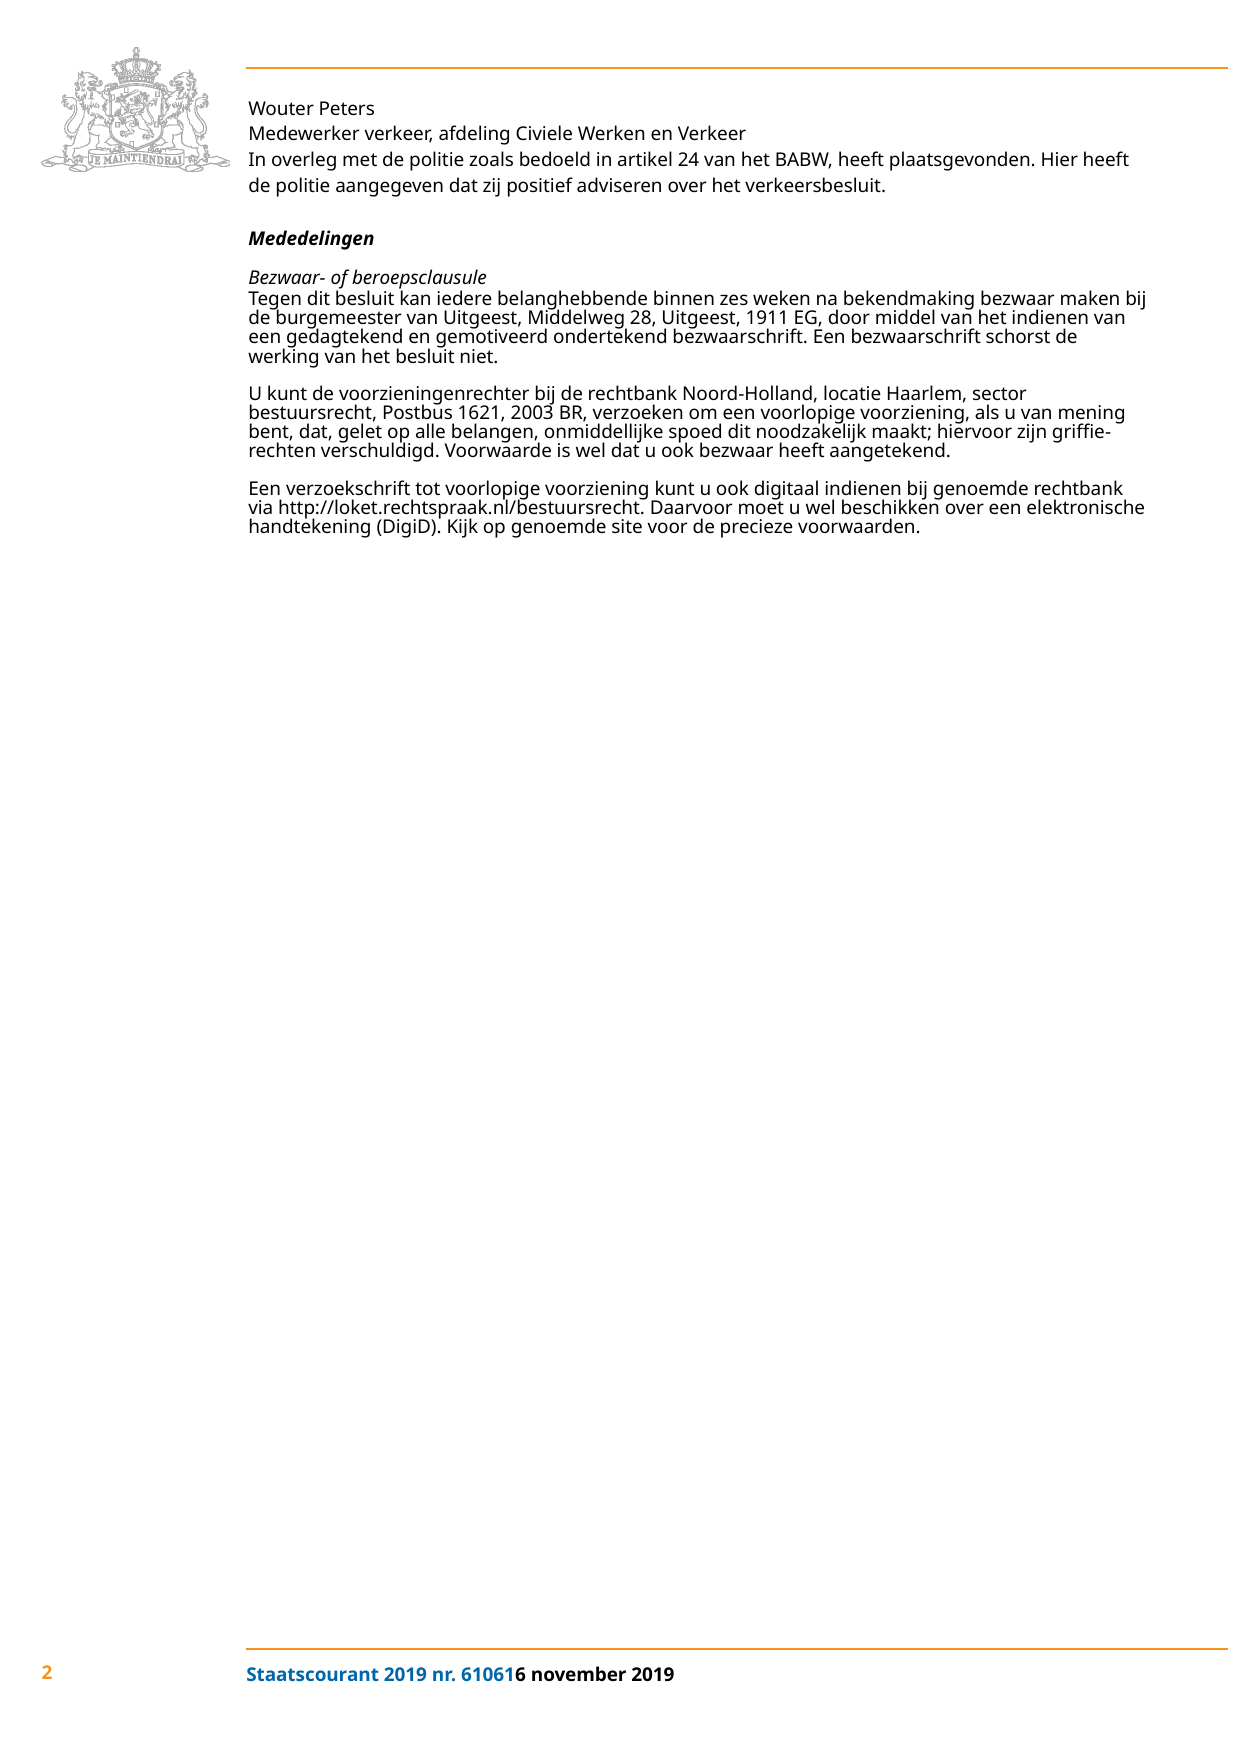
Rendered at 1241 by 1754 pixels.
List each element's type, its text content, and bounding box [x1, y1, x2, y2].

text Mededelingen [248, 225, 1152, 251]
text Bezwaar- of beroepsclausule [248, 264, 1152, 290]
text Medewerker verkeer, afdeling Civiele Werken en Verkeer [248, 121, 1152, 146]
text Tegen dit besluit ­kan iedere belanghebbende binnen zes weken na bekendmaking bezwaar maken bij de burgemeester van Uitgeest, Middel­weg 28, Uit­geest, 1911 EG, door middel van het indienen van een gedagte­kend en gemotiveerd ondertekend bezwaar­schrift. Een bezwaarschrift schorst de werking van het besluit niet. [248, 290, 1152, 367]
text In overleg met de politie zoals bedoeld in artikel 24 van het BABW, heeft plaatsgevonden. Hier heeft de politie aangegeven dat zij positief adviseren over het verkeersbesluit. [248, 146, 1152, 198]
text Wouter Peters [248, 95, 1152, 121]
text Een verzoekschrift tot voorlopige voorziening kunt u ook digitaal indienen bij genoemde rechtbank via http://loket.rechtspraak.nl/bestuursrecht. Daarvoor moet u wel beschikken over een elektronische handtekening (DigiD). Kijk op genoemde site voor de precieze voorwaarden. [248, 479, 1152, 537]
picture [41, 47, 231, 172]
text U kunt de voorzieningenrechter bij de rechtbank Noord-Holland, locatie Haarlem, sector bestuursrecht, Postbus 1621, 2003 BR, verzoeken om een voorlopige voor­ziening, als u van mening bent, dat, gelet op alle belangen, onmid­dellijke spoed dit noodzakelijk maakt; hiervoor zijn griffie­rechten verschuldigd. Voorwaarde is wel dat u ook bezwaar heeft aangetekend. [248, 385, 1152, 462]
